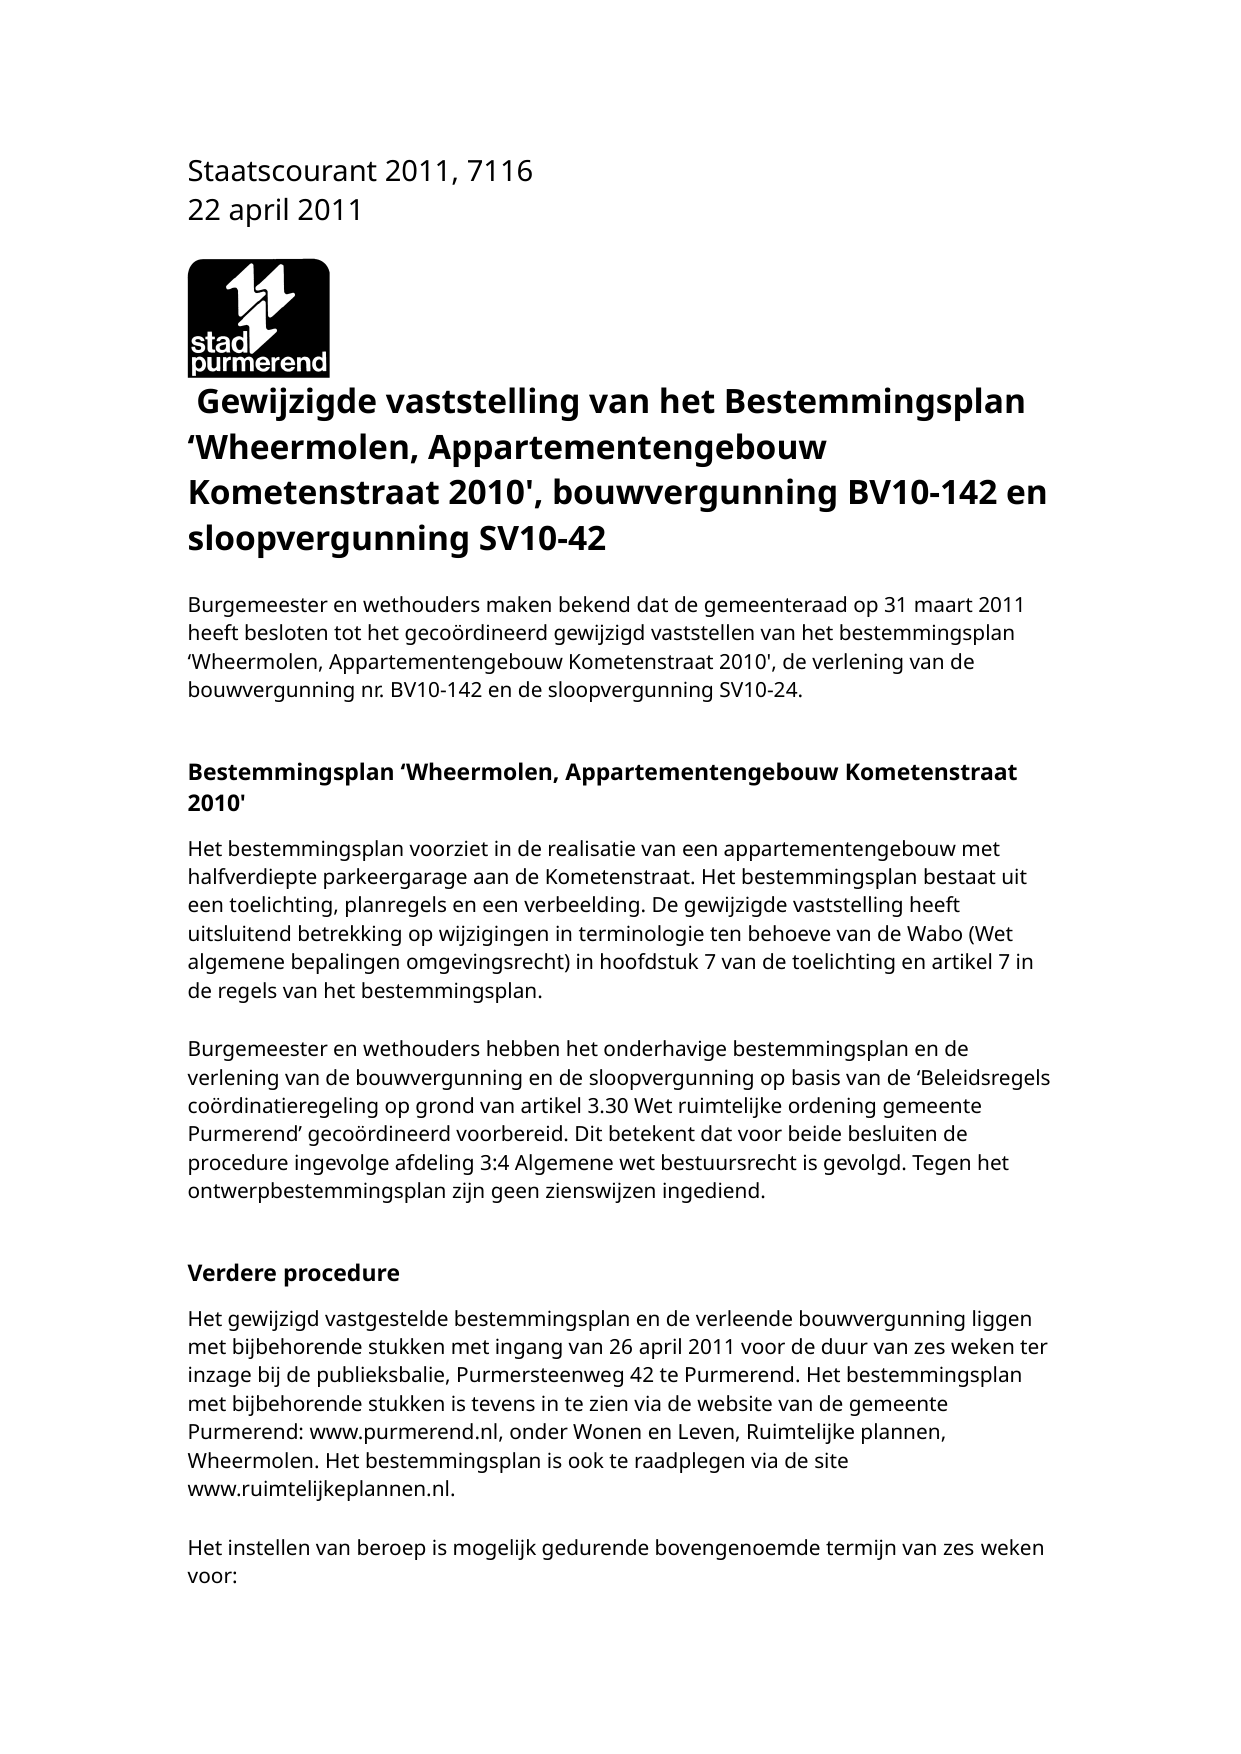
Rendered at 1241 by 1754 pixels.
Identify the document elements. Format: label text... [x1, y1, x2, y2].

text 22 april 2011 [187, 190, 1053, 229]
subtitle Verdere procedure [187, 1257, 1053, 1289]
text Het gewijzigd vastgestelde bestemmingsplan en de verleende bouwvergunning liggen met bijbehorende stukken met ingang van 26 april 2011 voor de duur van zes weken ter inzage bij de publieksbalie, Purmersteenweg 42 te Purmerend. Het bestemmingsplan met bijbehorende stukken is tevens in te zien via de website van de gemeente Purmerend: www.purmerend.nl, onder Wonen en Leven, Ruimtelijke plannen, Wheermolen. Het bestemmingsplan is ook te raadplegen via de site www.ruimtelijkeplannen.nl. [187, 1304, 1053, 1503]
subtitle Bestemmingsplan ‘Wheermolen, Appartementengebouw Kometenstraat 2010' [187, 756, 1053, 819]
text Burgemeester en wethouders maken bekend dat de gemeenteraad op 31 maart 2011 heeft besloten tot het gecoördineerd gewijzigd vaststellen van het bestemmingsplan ‘Wheermolen, Appartementengebouw Kometenstraat 2010', de verlening van de bouwvergunning nr. BV10-142 en de sloopvergunning SV10-24. [187, 590, 1053, 704]
text Burgemeester en wethouders hebben het onderhavige bestemmingsplan en de verlening van de bouwvergunning en de sloopvergunning op basis van de ‘Beleidsregels coördinatieregeling op grond van artikel 3.30 Wet ruimtelijke ordening gemeente Purmerend’ gecoördineerd voorbereid. Dit betekent dat voor beide besluiten de procedure ingevolge afdeling 3:4 Algemene wet bestuursrecht is gevolgd. Tegen het ontwerpbestemmingsplan zijn geen zienswijzen ingediend. [187, 1034, 1053, 1205]
subtitle Gewijzigde vaststelling van het Bestemmingsplan ‘Wheermolen, Appartementengebouw Kometenstraat 2010', bouwvergunning BV10-142 en sloopvergunning SV10-42 [187, 271, 1053, 560]
picture [187, 258, 330, 378]
text Het instellen van beroep is mogelijk gedurende bovengenoemde termijn van zes weken voor: [187, 1533, 1053, 1589]
text Staatscourant 2011, 7116 [187, 150, 1053, 190]
text Het bestemmingsplan voorziet in de realisatie van een appartementengebouw met halfverdiepte parkeergarage aan de Kometenstraat. Het bestemmingsplan bestaat uit een toelichting, planregels en een verbeelding. De gewijzigde vaststelling heeft uitsluitend betrekking op wijzigingen in terminologie ten behoeve van de Wabo (Wet algemene bepalingen omgevingsrecht) in hoofdstuk 7 van de toelichting en artikel 7 in de regels van het bestemmingsplan. [187, 834, 1053, 1004]
